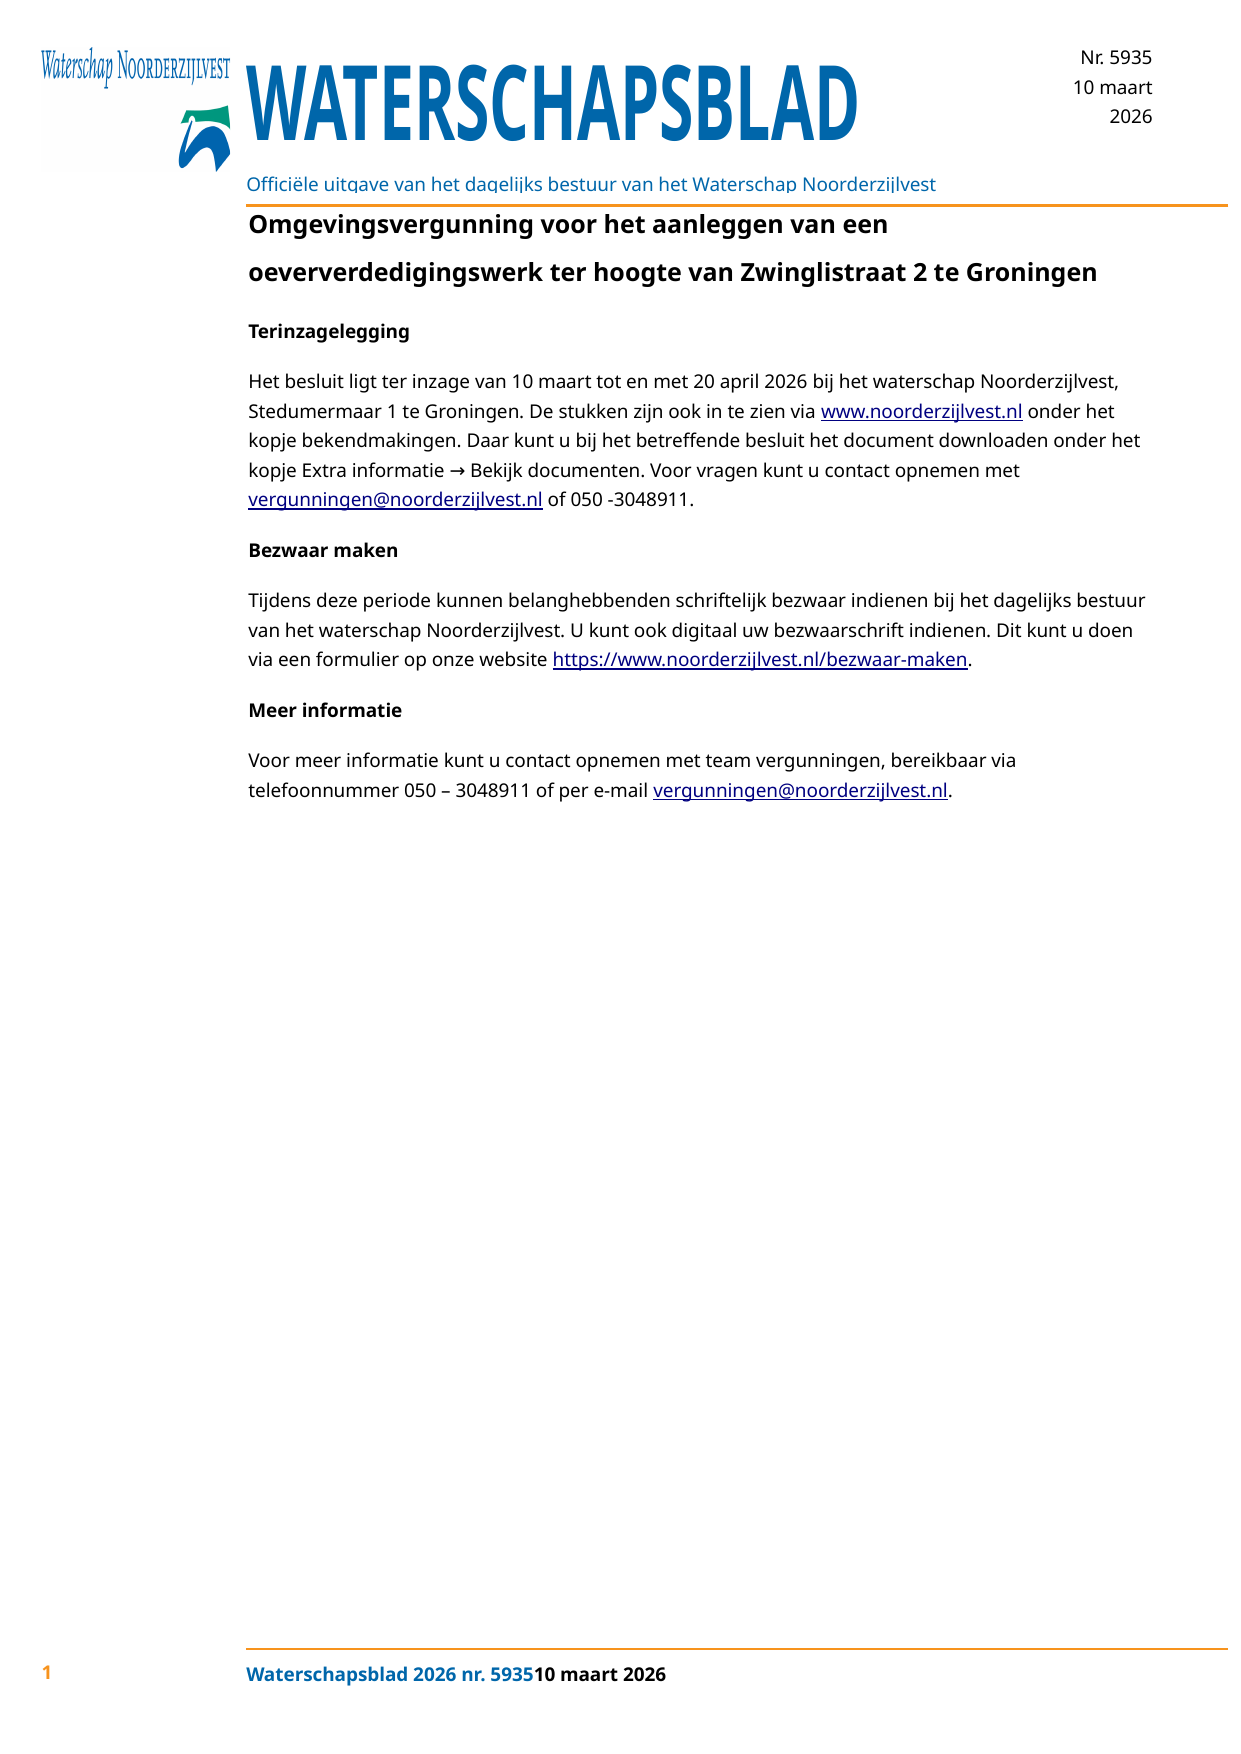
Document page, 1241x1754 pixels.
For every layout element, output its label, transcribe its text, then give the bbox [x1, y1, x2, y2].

picture [41, 47, 231, 172]
text Tijdens deze periode kunnen belanghebbenden schriftelijk bezwaar indienen bij het dagelijks bestuur van het waterschap Noorderzijlvest. U kunt ook digitaal uw bezwaarschrift indienen. Dit kunt u doen via een formulier op onze website https://www.noorderzijlvest.nl/bezwaar-maken. [248, 587, 1152, 672]
text Terinzagelegging [248, 318, 1152, 344]
text Voor meer informatie kunt u contact opnemen met team vergunningen, bereikbaar via telefoonnummer 050 – 3048911 of per e-mail vergunningen@noorderzijlvest.nl. [248, 747, 1152, 803]
text Omgevingsvergunning voor het aanleggen van een oeververdedigingswerk ter hoogte van Zwinglistraat 2 te Groningen [248, 207, 1152, 288]
text Meer informatie [248, 697, 1152, 723]
text Bezwaar maken [248, 537, 1152, 563]
text Het besluit ligt ter inzage van 10 maart tot en met 20 april 2026 bij het waterschap Noorderzijlvest, Stedumermaar 1 te Groningen. De stukken zijn ook in te zien via www.noorderzijlvest.nl onder het kopje bekendmakingen. Daar kunt u bij het betreffende besluit het document downloaden onder het kopje Extra informatie → Bekijk documenten. Voor vragen kunt u contact opnemen met vergunningen@noorderzijlvest.nl of 050 -3048911. [248, 368, 1152, 512]
